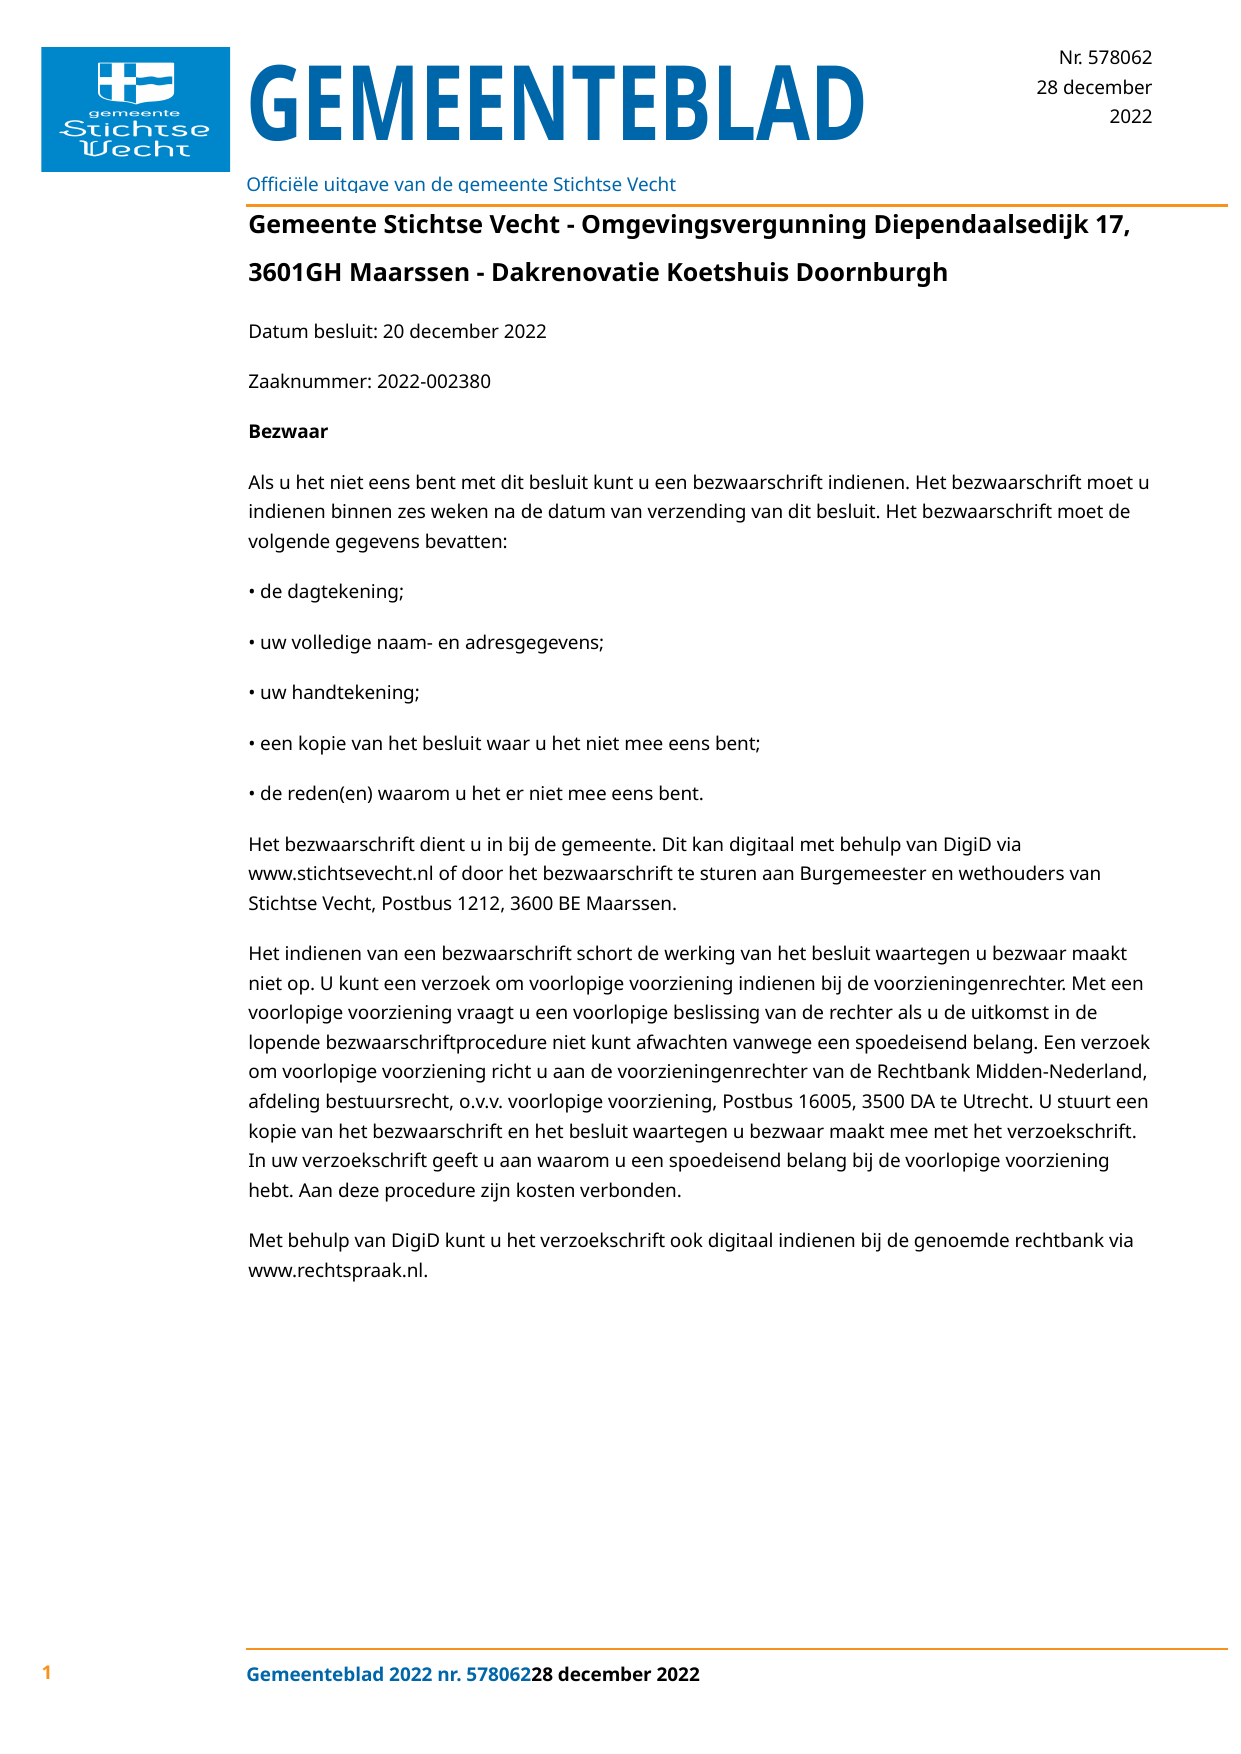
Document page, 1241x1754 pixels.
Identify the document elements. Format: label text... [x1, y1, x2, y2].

text Het bezwaarschrift dient u in bij de gemeente. Dit kan digitaal met behulp van DigiD via www.stichtsevecht.nl of door het bezwaarschrift te sturen aan Burgemeester en wethouders van Stichtse Vecht, Postbus 1212, 3600 BE Maarssen. [248, 831, 1152, 916]
picture [137, 63, 174, 103]
picture [99, 63, 135, 101]
text • uw volledige naam- en adresgegevens; [248, 629, 1152, 655]
text Datum besluit: 20 december 2022 [248, 318, 1152, 344]
text Bezwaar [248, 419, 1152, 444]
text Zaaknummer: 2022-002380 [248, 368, 1152, 394]
text Het indienen van een bezwaarschrift schort de werking van het besluit waartegen u bezwaar maakt niet op. U kunt een verzoek om voorlopige voorziening indienen bij de voorzieningenrechter. Met een voorlopige voorziening vraagt u een voorlopige beslissing van de rechter als u de uitkomst in de lopende bezwaarschriftprocedure niet kunt afwachten vanwege een spoedeisend belang. Een verzoek om voorlopige voorziening richt u aan de voorzieningenrechter van de Rechtbank Midden-Nederland, afdeling bestuursrecht, o.v.v. voorlopige voorziening, Postbus 16005, 3500 DA te Utrecht. U stuurt een kopie van het bezwaarschrift en het besluit waartegen u bezwaar maakt mee met het verzoekschrift. In uw verzoekschrift geeft u aan waarom u een spoedeisend belang bij de voorlopige voorziening hebt. Aan deze procedure zijn kosten verbonden. [248, 940, 1152, 1203]
text • een kopie van het besluit waar u het niet mee eens bent; [248, 730, 1152, 756]
text • de dagtekening; [248, 579, 1152, 604]
text • de reden(en) waarom u het er niet mee eens bent. [248, 780, 1152, 806]
text Met behulp van DigiD kunt u het verzoekschrift ook digitaal indienen bij de genoemde rechtbank via www.rechtspraak.nl. [248, 1227, 1152, 1283]
text Gemeente Stichtse Vecht - Omgevingsvergunning Diependaalsedijk 17, 3601GH Maarssen - Dakrenovatie Koetshuis Doornburgh [248, 207, 1152, 288]
text Als u het niet eens bent met dit besluit kunt u een bezwaarschrift indienen. Het bezwaarschrift moet u indienen binnen zes weken na de datum van verzending van dit besluit. Het bezwaarschrift moet de volgende gegevens bevatten: [248, 469, 1152, 554]
text • uw handtekening; [248, 679, 1152, 705]
